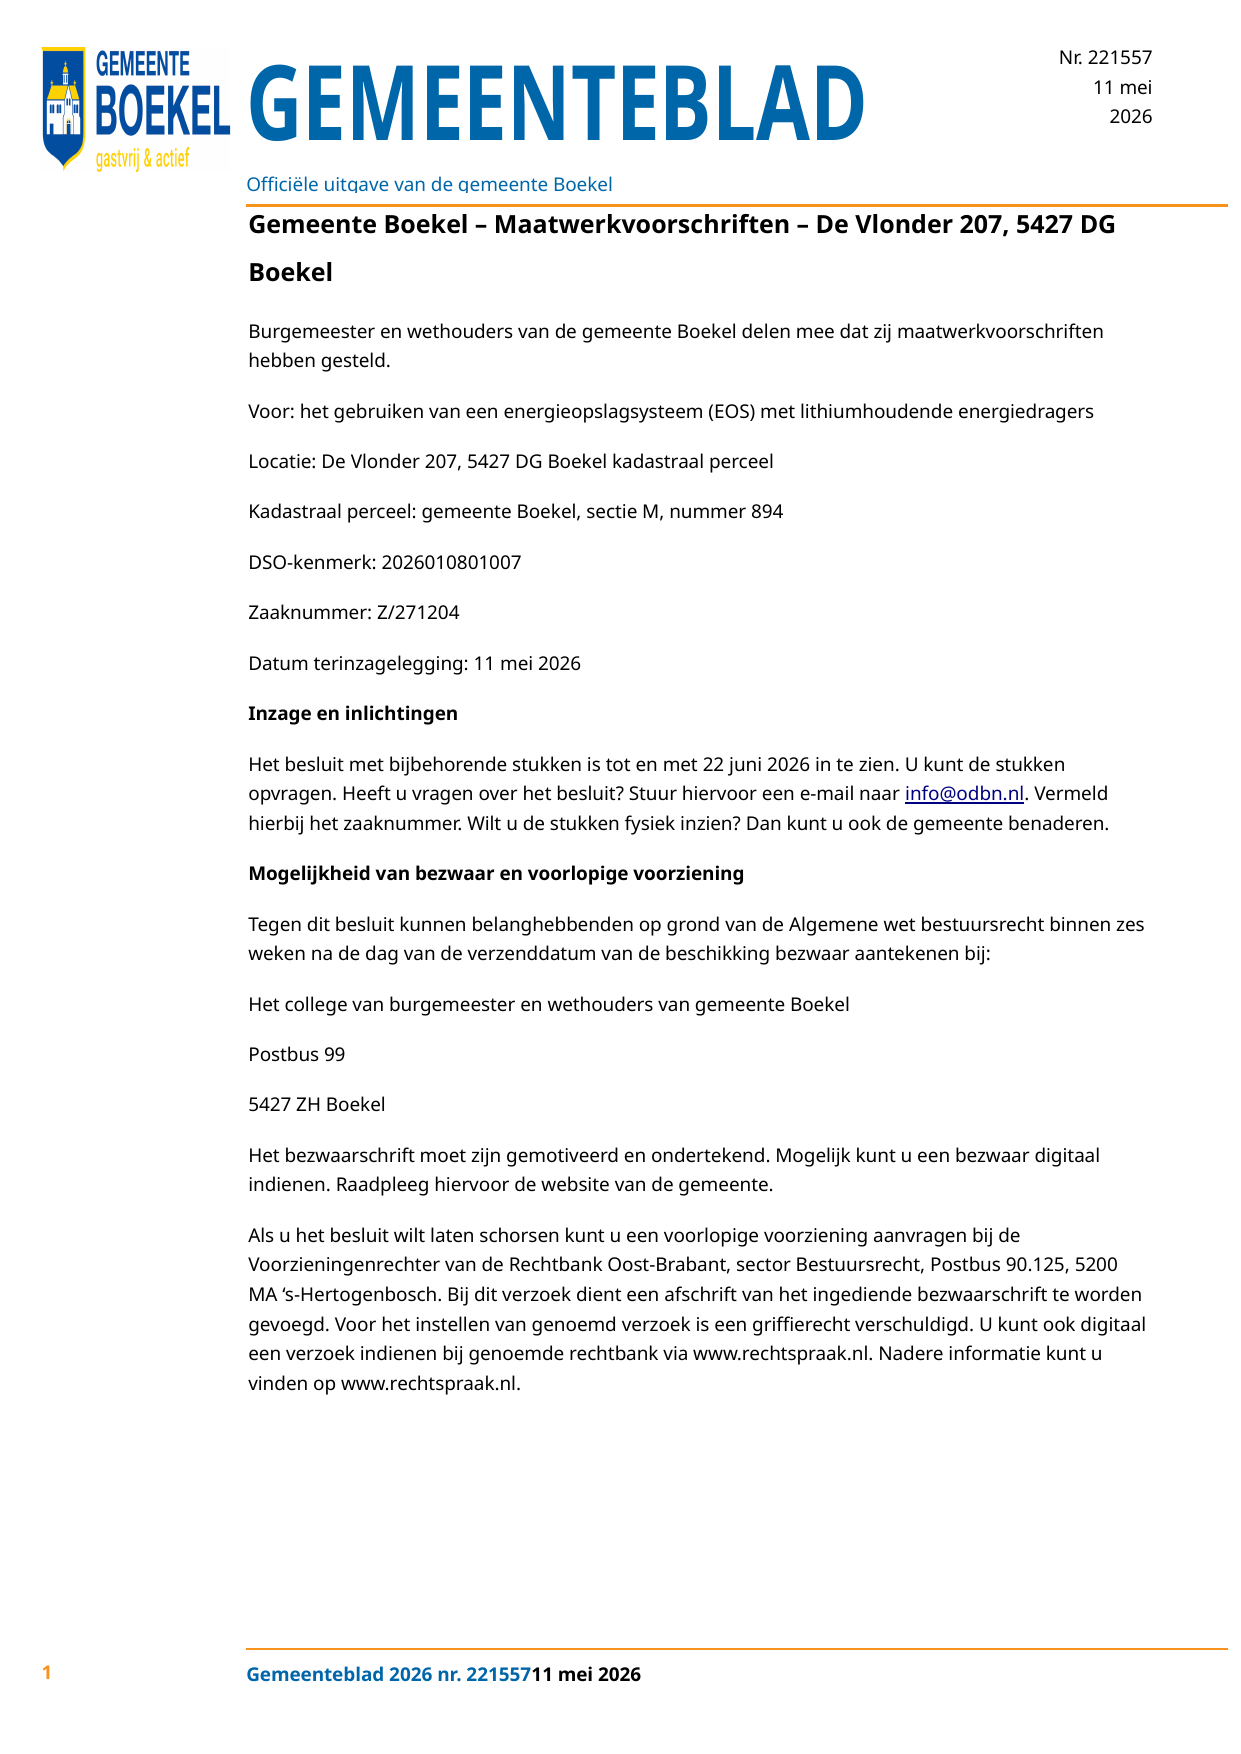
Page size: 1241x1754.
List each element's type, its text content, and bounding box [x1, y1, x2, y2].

text Het college van burgemeester en wethouders van gemeente Boekel [248, 991, 1152, 1017]
picture [41, 47, 231, 172]
text Zaaknummer: Z/271204 [248, 599, 1152, 625]
text 5427 ZH Boekel [248, 1092, 1152, 1117]
text Tegen dit besluit kunnen belanghebbenden op grond van de Algemene wet bestuursrecht binnen zes weken na de dag van de verzenddatum van de beschikking bezwaar aantekenen bij: [248, 911, 1152, 966]
text Datum terinzagelegging: 11 mei 2026 [248, 650, 1152, 676]
text Het besluit met bijbehorende stukken is tot en met 22 juni 2026 in te zien. U kunt de stukken opvragen. Heeft u vragen over het besluit? Stuur hiervoor een e-mail naar info@odbn.nl. Vermeld hierbij het zaaknummer. Wilt u de stukken fysiek inzien? Dan kunt u ook de gemeente benaderen. [248, 751, 1152, 836]
text Gemeente Boekel – Maatwerkvoorschriften – De Vlonder 207, 5427 DG Boekel [248, 207, 1152, 288]
text Voor: het gebruiken van een energieopslagsysteem (EOS) met lithiumhoudende energiedragers [248, 398, 1152, 424]
text Inzage en inlichtingen [248, 700, 1152, 726]
text DSO-kenmerk: 2026010801007 [248, 549, 1152, 575]
text Burgemeester en wethouders van de gemeente Boekel delen mee dat zij maatwerkvoorschriften hebben gesteld. [248, 318, 1152, 373]
text Locatie: De Vlonder 207, 5427 DG Boekel kadastraal perceel [248, 448, 1152, 474]
text Kadastraal perceel: gemeente Boekel, sectie M, nummer 894 [248, 499, 1152, 524]
text Het bezwaarschrift moet zijn gemotiveerd en ondertekend. Mogelijk kunt u een bezwaar digitaal indienen. Raadpleeg hiervoor de website van de gemeente. [248, 1142, 1152, 1197]
text Postbus 99 [248, 1041, 1152, 1067]
text Mogelijkheid van bezwaar en voorlopige voorziening [248, 860, 1152, 886]
text Als u het besluit wilt laten schorsen kunt u een voorlopige voorziening aanvragen bij de Voorzieningenrechter van de Rechtbank Oost-Brabant, sector Bestuursrecht, Postbus 90.125, 5200 MA ‘s-Hertogenbosch. Bij dit verzoek dient een afschrift van het ingediende bezwaarschrift te worden gevoegd. Voor het instellen van genoemd verzoek is een griffierecht verschuldigd. U kunt ook digitaal een verzoek indienen bij genoemde rechtbank via www.rechtspraak.nl. Nadere informatie kunt u vinden op www.rechtspraak.nl. [248, 1222, 1152, 1396]
